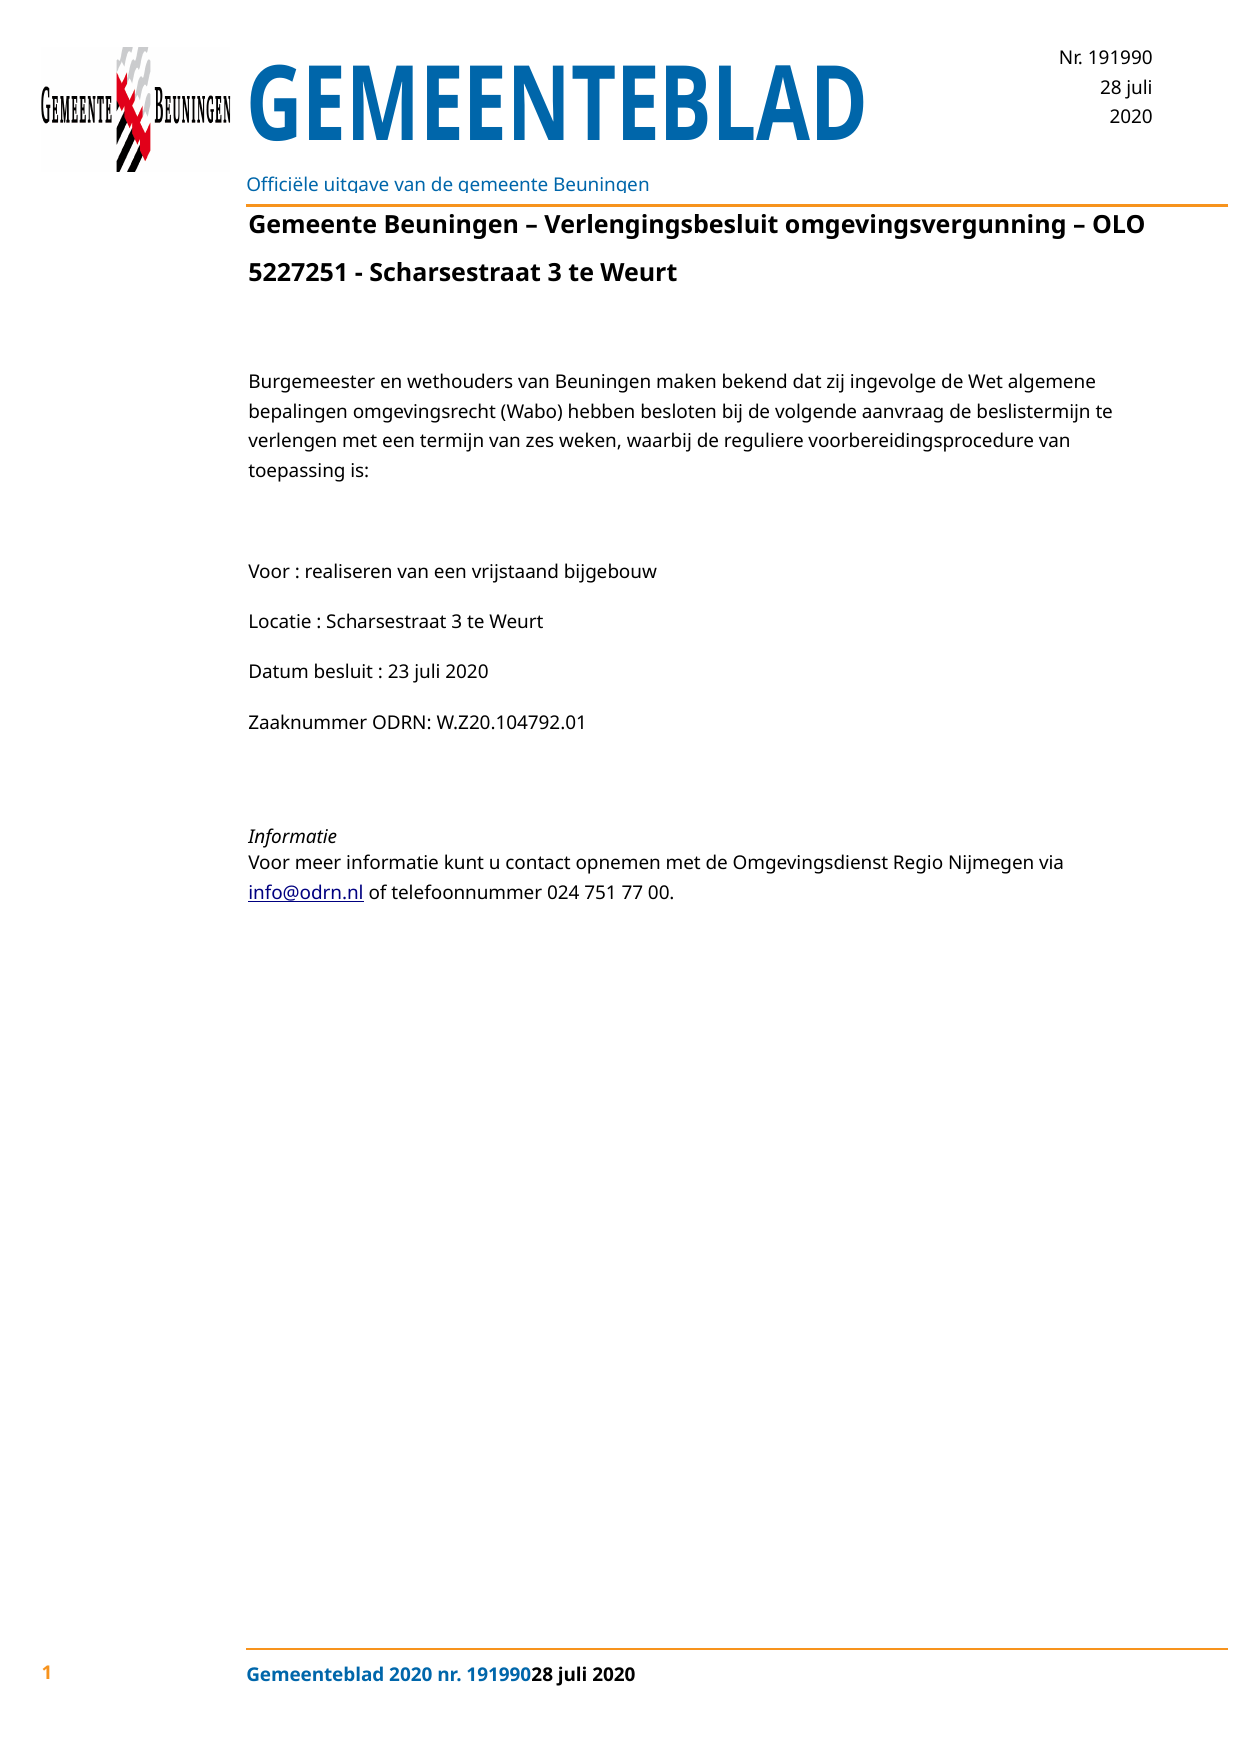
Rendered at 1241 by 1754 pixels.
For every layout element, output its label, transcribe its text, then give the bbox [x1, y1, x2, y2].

text Locatie : Scharsestraat 3 te Weurt [248, 608, 1152, 634]
text Burgemeester en wethouders van Beuningen maken bekend dat zij ingevolge de Wet algemene bepalingen omgevingsrecht (Wabo) hebben besloten bij de volgende aanvraag de beslistermijn te verlengen met een termijn van zes weken, waarbij de reguliere voorbereidingsprocedure van toepassing is: [248, 368, 1152, 483]
text Zaaknummer ODRN: W.Z20.104792.01 [248, 709, 1152, 735]
text Datum besluit : 23 juli 2020 [248, 659, 1152, 684]
text Voor meer informatie kunt u contact opnemen met de Omgevingsdienst Regio Nijmegen via info@odrn.nl of telefoonnummer 024 751 77 00. [248, 849, 1152, 904]
text Voor : realiseren van een vrijstaand bijgebouw [248, 558, 1152, 584]
text Gemeente Beuningen – Verlengingsbesluit omgevingsvergunning – OLO 5227251 - Scharsestraat 3 te Weurt [248, 207, 1152, 288]
text Informatie [248, 823, 1152, 849]
picture [41, 47, 231, 172]
